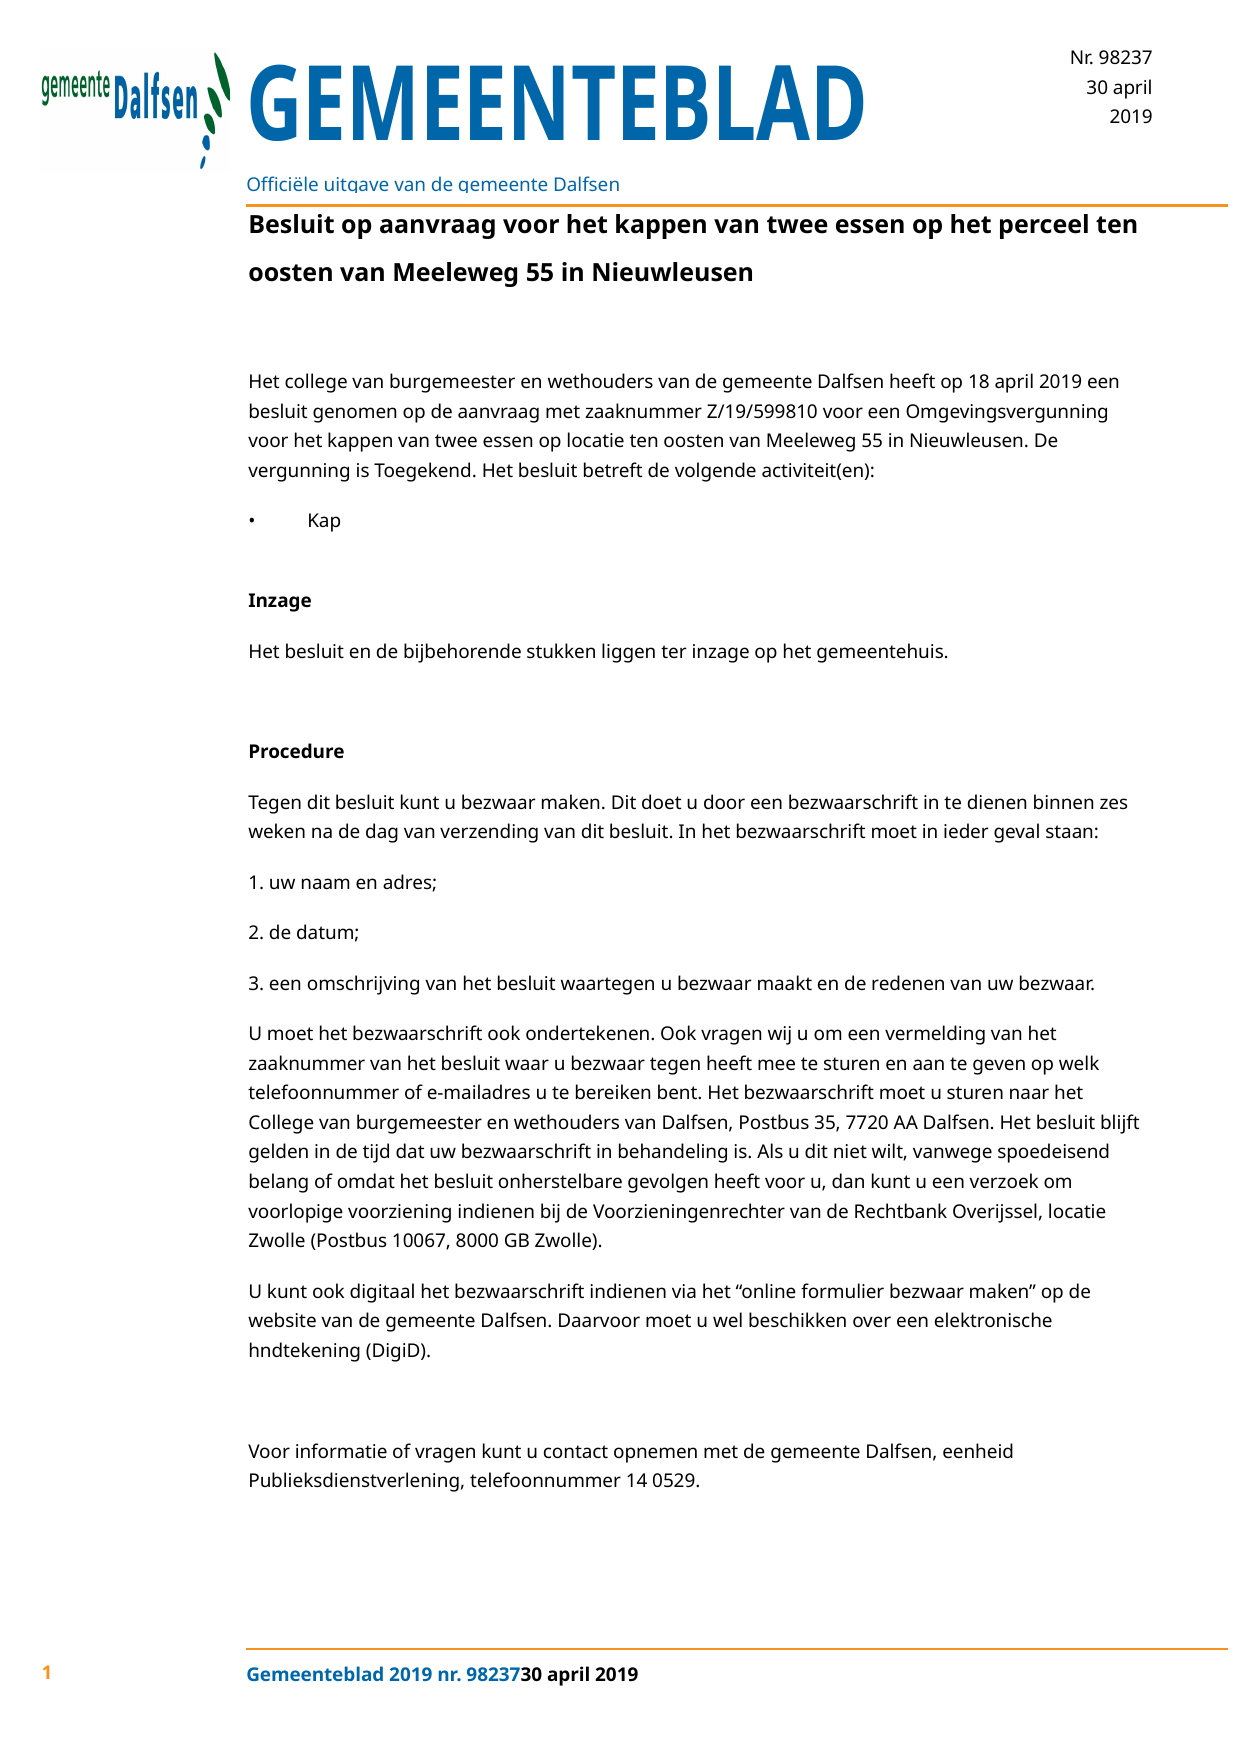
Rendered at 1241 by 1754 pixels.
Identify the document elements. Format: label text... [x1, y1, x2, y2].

text 3. een omschrijving van het besluit waartegen u bezwaar maakt en de redenen van uw bezwaar. [248, 970, 1152, 996]
text Inzage [248, 587, 1152, 613]
text Het besluit en de bijbehorende stukken liggen ter inzage op het gemeentehuis. [248, 638, 1152, 664]
text 2. de datum; [248, 919, 1152, 945]
text 1. uw naam en adres; [248, 869, 1152, 895]
text Voor informatie of vragen kunt u contact opnemen met de gemeente Dalfsen, eenheid Publieksdienstverlening, telefoonnummer 14 0529. [248, 1438, 1152, 1493]
text Tegen dit besluit kunt u bezwaar maken. Dit doet u door een bezwaarschrift in te dienen binnen zes weken na de dag van verzending van dit besluit. In het bezwaarschrift moet in ieder geval staan: [248, 789, 1152, 844]
text U kunt ook digitaal het bezwaarschrift indienen via het “online formulier bezwaar maken” op de website van de gemeente Dalfsen. Daarvoor moet u wel beschikken over een elektronische hndtekening (DigiD). [248, 1278, 1152, 1363]
list Kap [248, 507, 1152, 533]
picture [41, 47, 231, 172]
text U moet het bezwaarschrift ook ondertekenen. Ook vragen wij u om een vermelding van het zaaknummer van het besluit waar u bezwaar tegen heeft mee te sturen en aan te geven op welk telefoonnummer of e-mailadres u te bereiken bent. Het bezwaarschrift moet u sturen naar het College van burgemeester en wethouders van Dalfsen, Postbus 35, 7720 AA Dalfsen. Het besluit blijft gelden in de tijd dat uw bezwaarschrift in behandeling is. Als u dit niet wilt, vanwege spoedeisend belang of omdat het besluit onherstelbare gevolgen heeft voor u, dan kunt u een verzoek om voorlopige voorziening indienen bij de Voorzieningenrechter van de Rechtbank Overijssel, locatie Zwolle (Postbus 10067, 8000 GB Zwolle). [248, 1020, 1152, 1253]
text Besluit op aanvraag voor het kappen van twee essen op het perceel ten oosten van Meeleweg 55 in Nieuwleusen [248, 207, 1152, 288]
text Procedure [248, 739, 1152, 764]
text Het college van burgemeester en wethouders van de gemeente Dalfsen heeft op 18 april 2019 een besluit genomen op de aanvraag met zaaknummer Z/19/599810 voor een Omgevingsvergunning voor het kappen van twee essen op locatie ten oosten van Meeleweg 55 in Nieuwleusen. De vergunning is Toegekend. Het besluit betreft de volgende activiteit(en): [248, 368, 1152, 483]
